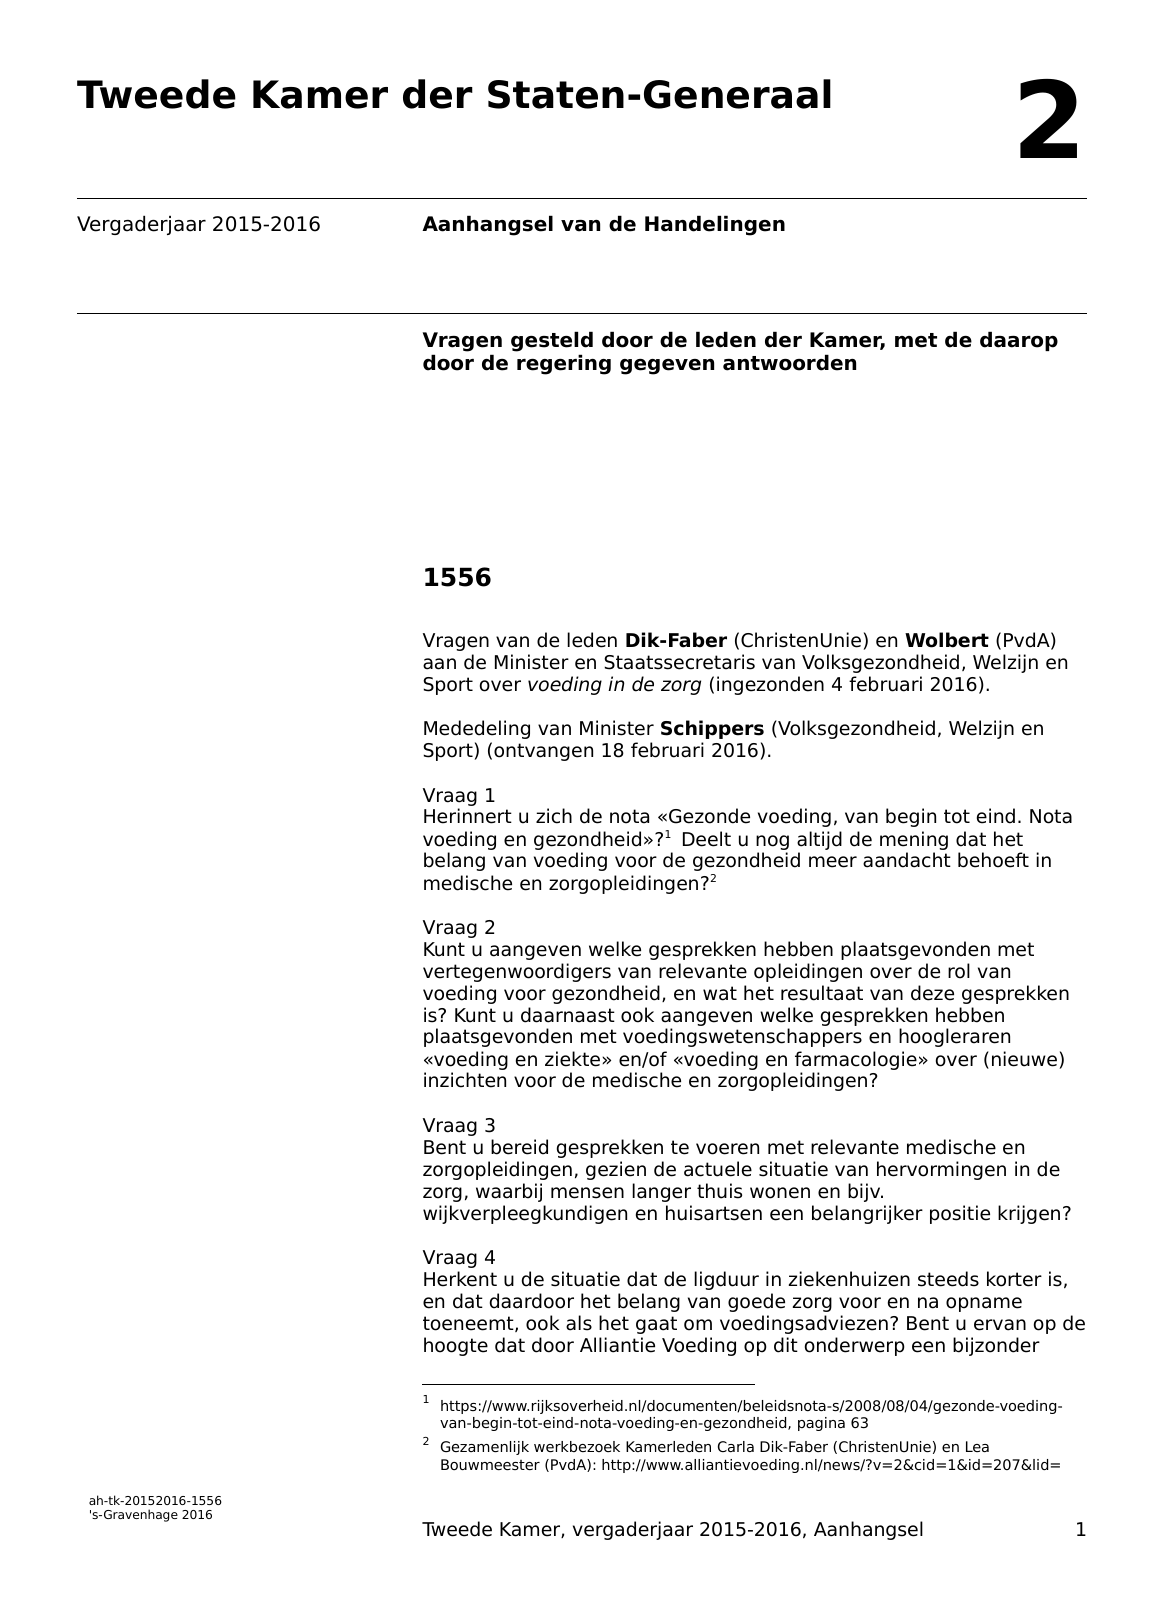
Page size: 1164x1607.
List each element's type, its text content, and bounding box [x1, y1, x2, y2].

text Kunt u aangeven welke gesprekken hebben plaatsgevonden met vertegenwoordigers van relevante opleidingen over de rol van voeding voor gezondheid, en wat het resultaat van deze gesprekken is? Kunt u daarnaast ook aangeven welke gesprekken hebben plaatsgevonden met voedingswetenschappers en hoogleraren «voeding en ziekte» en/of «voeding en farmacologie» over (nieuwe) inzichten voor de medische en zorgopleidingen? [422, 938, 1087, 1092]
text Herinnert u zich de nota «Gezonde voeding, van begin tot eind. Nota voeding en gezondheid»? Deelt u nog altijd de mening dat het belang van voeding voor de gezondheid meer aandacht behoeft in medische en zorgopleidingen? [422, 806, 1087, 894]
text Gezamenlijk werkbezoek Kamerleden Carla Dik-Faber (ChristenUnie) en Lea Bouwmeester (PvdA): http://www.alliantievoeding.nl/news/?v=2&cid=1&id=207&lid= [422, 1435, 1087, 1474]
table_cell [77, 314, 422, 375]
table_header 2 [886, 59, 1087, 198]
text Vraag 4 [422, 1247, 1087, 1269]
text Herkent u de situatie dat de ligduur in ziekenhuizen steeds korter is, en dat daardoor het belang van goede zorg voor en na opname toeneemt, ook als het gaat om voedingsadviezen? Bent u ervan op de hoogte dat door Alliantie Voeding op dit onderwerp een bijzonder [422, 1269, 1087, 1357]
text Bent u bereid gesprekken te voeren met relevante medische en zorgopleidingen, gezien de actuele situatie van hervormingen in de zorg, waarbij mensen langer thuis wonen en bijv. wijkverpleegkundigen en huisartsen een belangrijker positie krijgen? [422, 1137, 1087, 1224]
text 1556 [422, 563, 1087, 592]
text https://www.rijksoverheid.nl/documenten/beleidsnota-s/2008/08/04/gezonde-voeding-van-begin-tot-eind-nota-voeding-en-gezondheid, pagina 63 [422, 1393, 1087, 1432]
table_cell Vragen gesteld door de leden der Kamer, met de daarop door de regering gegeven antwoorden [422, 314, 1087, 375]
text Vraag 3 [422, 1114, 1087, 1137]
text Vragen van de leden Dik-Faber (ChristenUnie) en Wolbert (PvdA) aan de Minister en Staatssecretaris van Volksgezondheid, Welzijn en Sport over voeding in de zorg (ingezonden 4 februari 2016). [422, 630, 1087, 696]
table_cell Aanhangsel van de Handelingen [422, 199, 1087, 313]
text Vraag 2 [422, 917, 1087, 938]
text ah-tk-20152016-1556 [88, 1494, 323, 1508]
table_cell Vergaderjaar 2015-2016 [77, 199, 422, 313]
text Mededeling van Minister Schippers (Volksgezondheid, Welzijn en Sport) (ontvangen 18 februari 2016). [422, 718, 1087, 762]
table_header Tweede Kamer der Staten-Generaal [77, 59, 886, 198]
text Vraag 1 [422, 784, 1087, 806]
text 's-Gravenhage 2016 [88, 1508, 323, 1522]
